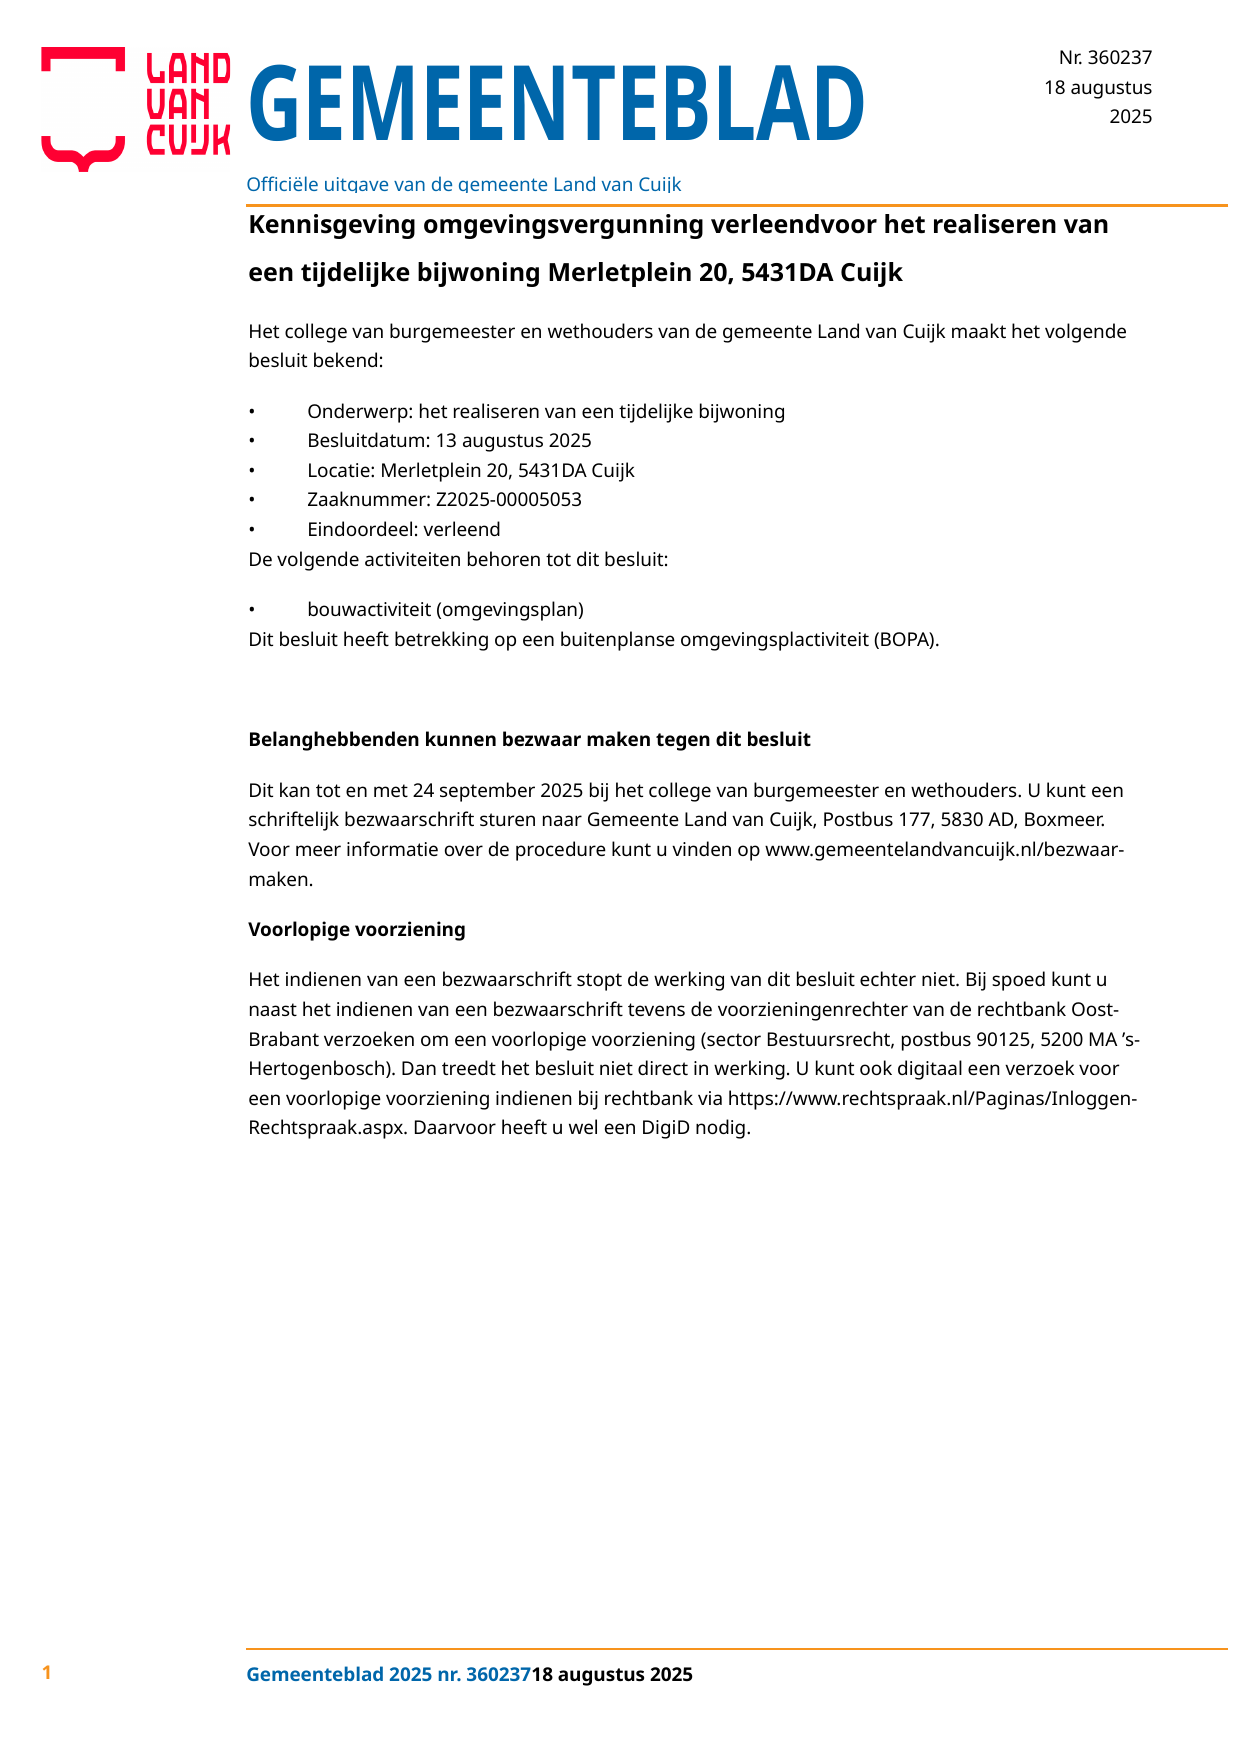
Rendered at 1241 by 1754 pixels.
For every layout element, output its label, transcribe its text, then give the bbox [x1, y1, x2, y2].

text Kennisgeving omgevingsvergunning verleendvoor het realiseren van een tijdelijke bijwoning Merletplein 20, 5431DA Cuijk [248, 207, 1152, 288]
text Voorlopige voorziening [248, 916, 1152, 942]
text De volgende activiteiten behoren tot dit besluit: [248, 546, 1152, 572]
list Onderwerp: het realiseren van een tijdelijke bijwoning [248, 398, 1152, 424]
picture [41, 47, 231, 172]
list Eindoordeel: verleend [248, 516, 1152, 542]
text Het indienen van een bezwaarschrift stopt de werking van dit besluit echter niet. Bij spoed kunt u naast het indienen van een bezwaarschrift tevens de voorzieningenrechter van de rechtbank Oost-Brabant verzoeken om een voorlopige voorziening (sector Bestuursrecht, postbus 90125, 5200 MA ’s-Hertogenbosch). Dan treedt het besluit niet direct in werking. U kunt ook digitaal een verzoek voor een voorlopige voorziening indienen bij rechtbank via https://www.rechtspraak.nl/Paginas/Inloggen-Rechtspraak.aspx. Daarvoor heeft u wel een DigiD nodig. [248, 967, 1152, 1140]
list Locatie: Merletplein 20, 5431DA Cuijk [248, 457, 1152, 483]
text Dit besluit heeft betrekking op een buitenplanse omgevingsplactiviteit (BOPA). [248, 626, 1152, 652]
list bouwactiviteit (omgevingsplan) [248, 596, 1152, 622]
text Het college van burgemeester en wethouders van de gemeente Land van Cuijk maakt het volgende besluit bekend: [248, 318, 1152, 373]
list Besluitdatum: 13 augustus 2025 [248, 427, 1152, 453]
list Zaaknummer: Z2025-00005053 [248, 487, 1152, 512]
text Belanghebbenden kunnen bezwaar maken tegen dit besluit [248, 727, 1152, 752]
text Dit kan tot en met 24 september 2025 bij het college van burgemeester en wethouders. U kunt een schriftelijk bezwaarschrift sturen naar Gemeente Land van Cuijk, Postbus 177, 5830 AD, Boxmeer. Voor meer informatie over de procedure kunt u vinden op www.gemeentelandvancuijk.nl/bezwaar-maken. [248, 777, 1152, 892]
